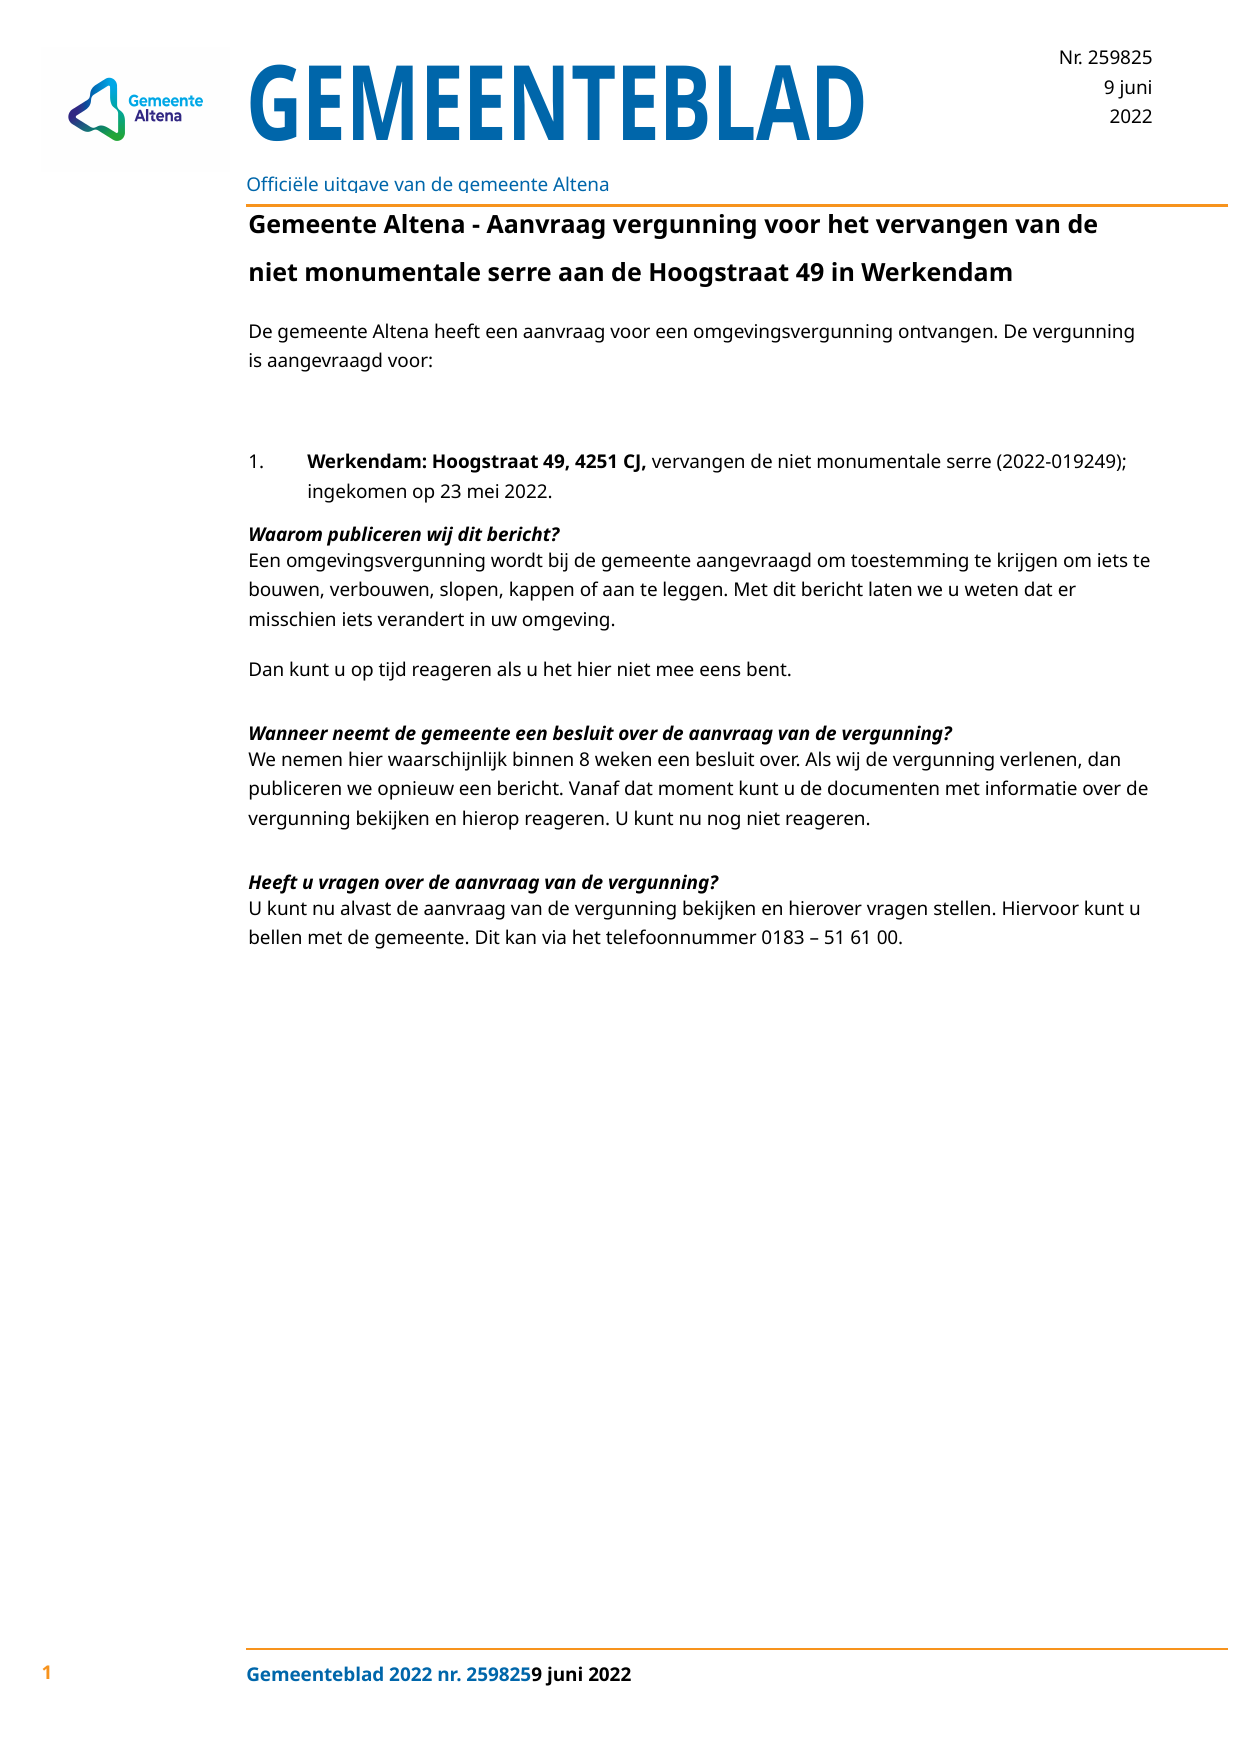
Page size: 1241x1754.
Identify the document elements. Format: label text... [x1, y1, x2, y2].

text De gemeente Altena heeft een aanvraag voor een omgevingsvergunning ontvangen. De vergunning is aangevraagd voor: [248, 318, 1152, 373]
picture [41, 47, 231, 172]
text U kunt nu alvast de aanvraag van de vergunning bekijken en hierover vragen stellen. Hiervoor kunt u bellen met de gemeente. Dit kan via het telefoonnummer 0183 – 51 61 00. [248, 895, 1152, 950]
text Dan kunt u op tijd reageren als u het hier niet mee eens bent. [248, 656, 1152, 682]
text Een omgevingsvergunning wordt bij de gemeente aangevraagd om toestemming te krijgen om iets te bouwen, verbouwen, slopen, kappen of aan te leggen. Met dit bericht laten we u weten dat er misschien iets verandert in uw omgeving. [248, 547, 1152, 632]
list Werkendam: Hoogstraat 49, 4251 CJ, vervangen de niet monumentale serre (2022-019249); ingekomen op 23 mei 2022. [248, 448, 1152, 504]
text Gemeente Altena - Aanvraag vergunning voor het vervangen van de niet monumentale serre aan de Hoogstraat 49 in Werkendam [248, 207, 1152, 288]
text We nemen hier waarschijnlijk binnen 8 weken een besluit over. Als wij de vergunning verlenen, dan publiceren we opnieuw een bericht. Vanaf dat moment kunt u de documenten met informatie over de vergunning bekijken en hierop reageren. U kunt nu nog niet reageren. [248, 746, 1152, 831]
text Wanneer neemt de gemeente een besluit over de aanvraag van de vergunning? [248, 720, 1152, 746]
text Heeft u vragen over de aanvraag van de vergunning? [248, 869, 1152, 895]
text Waarom publiceren wij dit bericht? [248, 521, 1152, 547]
